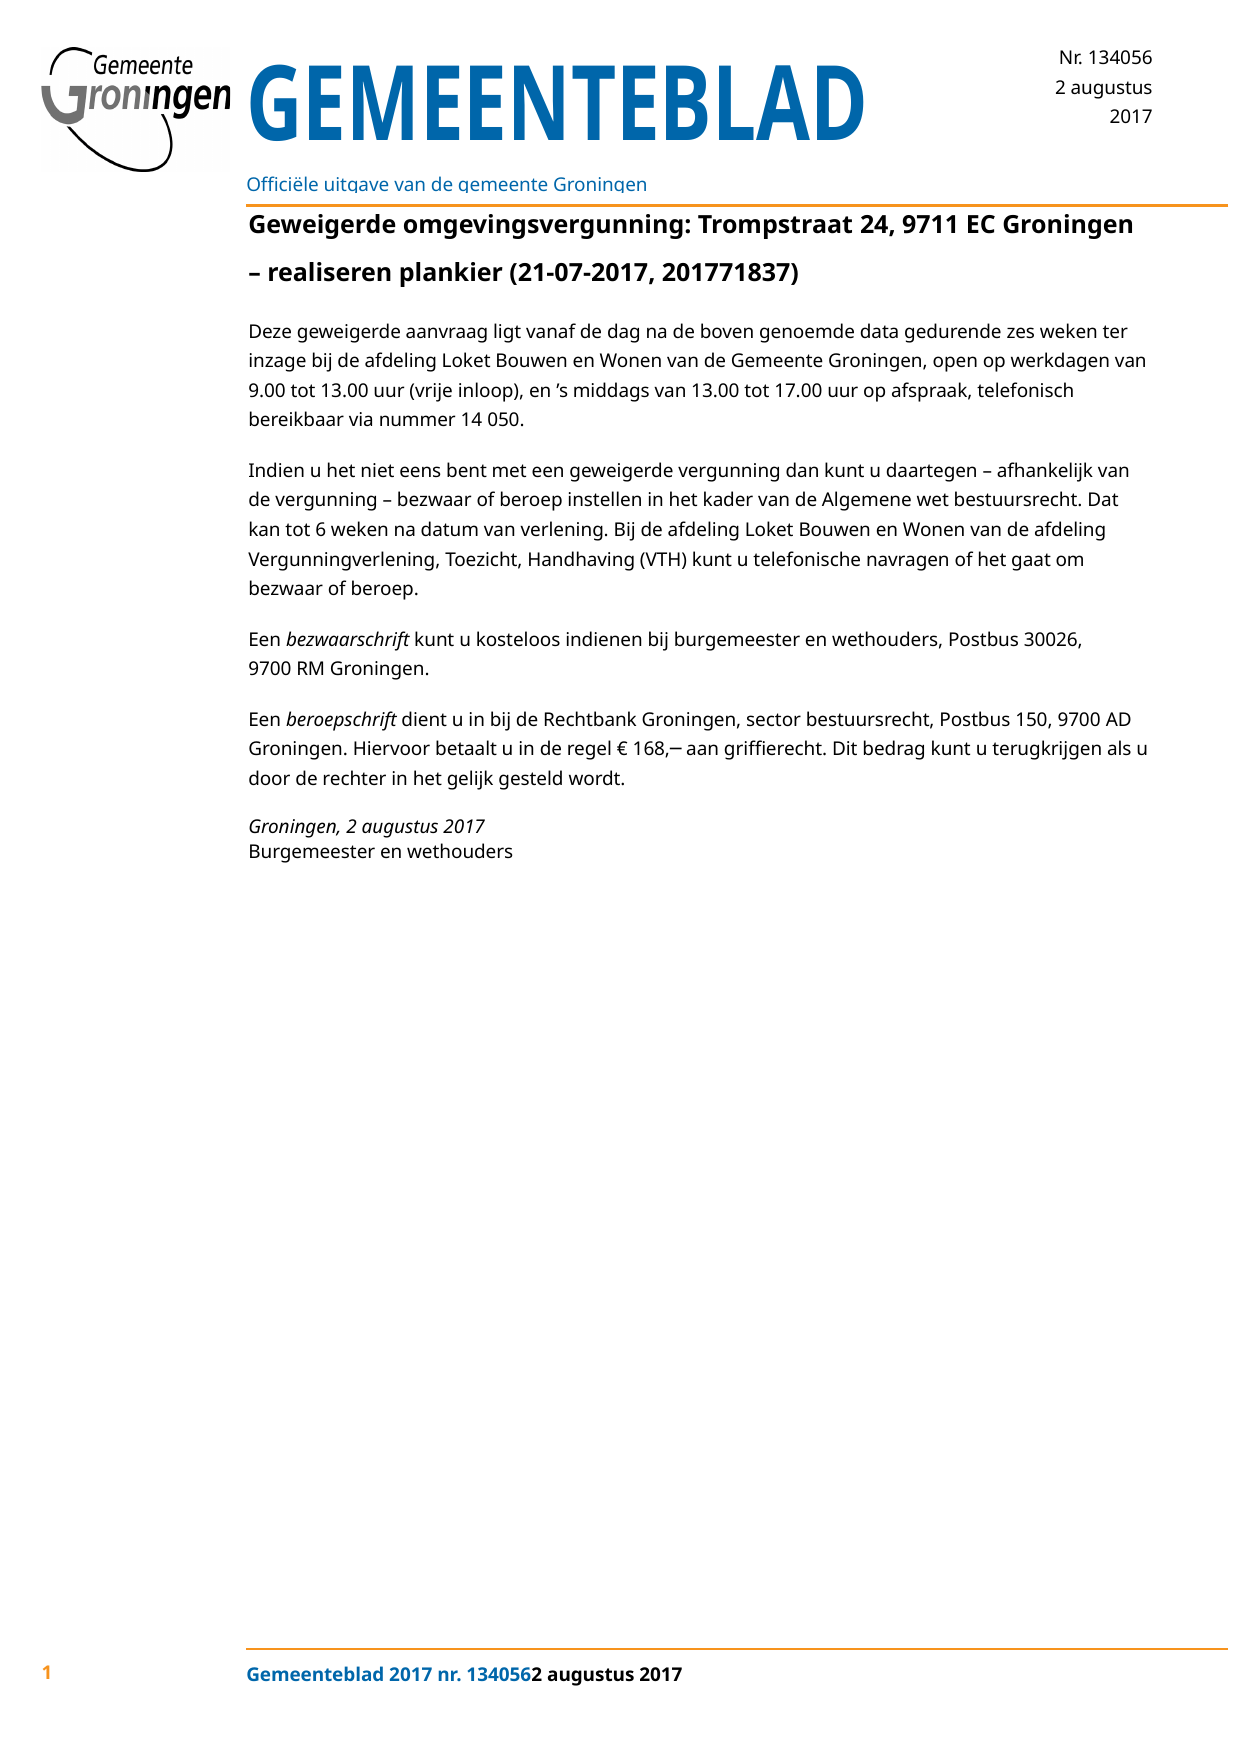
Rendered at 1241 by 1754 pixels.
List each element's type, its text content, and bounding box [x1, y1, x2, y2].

picture [41, 47, 231, 172]
text Een bezwaarschrift kunt u kosteloos indienen bij burgemeester en wethouders, Postbus 30026, 9700 RM Groningen. [248, 626, 1152, 681]
text Een beroepschrift dient u in bij de Rechtbank Groningen, sector bestuursrecht, Postbus 150, 9700 AD Groningen. Hiervoor betaalt u in de regel € 168,─ aan griffierecht. Dit bedrag kunt u terugkrijgen als u door de rechter in het gelijk gesteld wordt. [248, 706, 1152, 791]
text Burgemeester en wethouders [248, 838, 1152, 864]
text Geweigerde omgevingsvergunning: Trompstraat 24, 9711 EC Groningen – realiseren plankier (21-07-2017, 201771837) [248, 207, 1152, 288]
text Groningen, 2 augustus 2017 [248, 813, 1152, 838]
text Deze geweigerde aanvraag ligt vanaf de dag na de boven genoemde data gedurende zes weken ter inzage bij de afdeling Loket Bouwen en Wonen van de Gemeente Groningen, open op werkdagen van 9.00 tot 13.00 uur (vrije inloop), en ’s middags van 13.00 tot 17.00 uur op afspraak, telefonisch bereikbaar via nummer 14 050. [248, 318, 1152, 432]
text Indien u het niet eens bent met een geweigerde vergunning dan kunt u daartegen – afhankelijk van de vergunning – bezwaar of beroep instellen in het kader van de Algemene wet bestuursrecht. Dat kan tot 6 weken na datum van verlening. Bij de afdeling Loket Bouwen en Wonen van de afdeling Vergunningverlening, Toezicht, Handhaving (VTH) kunt u telefonische navragen of het gaat om bezwaar of beroep. [248, 457, 1152, 601]
